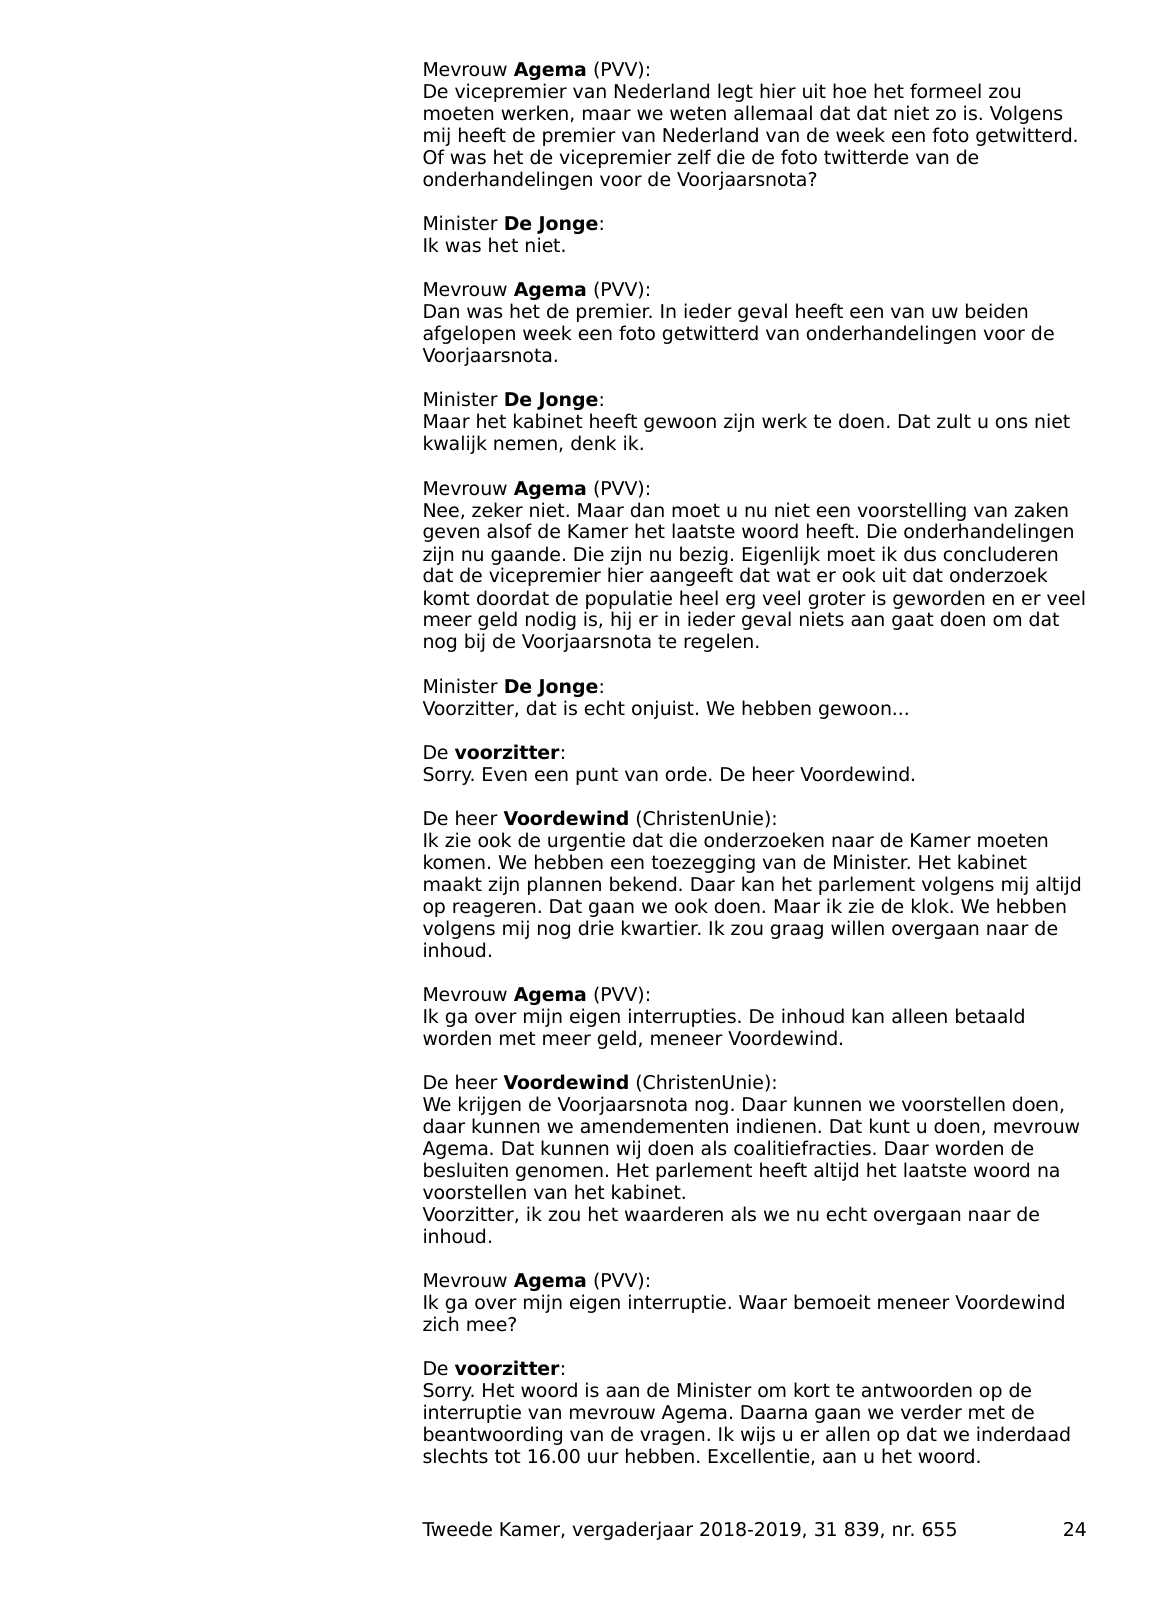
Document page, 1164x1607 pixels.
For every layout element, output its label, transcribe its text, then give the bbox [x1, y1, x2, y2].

text Ik ga over mijn eigen interruptie. Waar bemoeit meneer Voordewind zich mee? [422, 1292, 1087, 1336]
text Mevrouw Agema (PVV): [422, 1270, 1087, 1292]
text Mevrouw Agema (PVV): [422, 984, 1087, 1006]
text Sorry. Even een punt van orde. De heer Voordewind. [422, 764, 1087, 786]
text Nee, zeker niet. Maar dan moet u nu niet een voorstelling van zaken geven alsof de Kamer het laatste woord heeft. Die onderhandelingen zijn nu gaande. Die zijn nu bezig. Eigenlijk moet ik dus concluderen dat de vicepremier hier aangeeft dat wat er ook uit dat onderzoek komt doordat de populatie heel erg veel groter is geworden en er veel meer geld nodig is, hij er in ieder geval niets aan gaat doen om dat nog bij de Voorjaarsnota te regelen. [422, 499, 1087, 653]
text We krijgen de Voorjaarsnota nog. Daar kunnen we voorstellen doen, daar kunnen we amendementen indienen. Dat kunt u doen, mevrouw Agema. Dat kunnen wij doen als coalitiefracties. Daar worden de besluiten genomen. Het parlement heeft altijd het laatste woord na voorstellen van het kabinet. [422, 1094, 1087, 1204]
text Ik zie ook de urgentie dat die onderzoeken naar de Kamer moeten komen. We hebben een toezegging van de Minister. Het kabinet maakt zijn plannen bekend. Daar kan het parlement volgens mij altijd op reageren. Dat gaan we ook doen. Maar ik zie de klok. We hebben volgens mij nog drie kwartier. Ik zou graag willen overgaan naar de inhoud. [422, 830, 1087, 962]
text Voorzitter, ik zou het waarderen als we nu echt overgaan naar de inhoud. [422, 1204, 1087, 1248]
text De heer Voordewind (ChristenUnie): [422, 808, 1087, 830]
text De heer Voordewind (ChristenUnie): [422, 1072, 1087, 1094]
text Ik was het niet. [422, 235, 1087, 257]
text Minister De Jonge: [422, 676, 1087, 697]
text De voorzitter: [422, 742, 1087, 764]
text Mevrouw Agema (PVV): [422, 59, 1087, 81]
text Dan was het de premier. In ieder geval heeft een van uw beiden afgelopen week een foto getwitterd van onderhandelingen voor de Voorjaarsnota. [422, 301, 1087, 367]
text Sorry. Het woord is aan de Minister om kort te antwoorden op de interruptie van mevrouw Agema. Daarna gaan we verder met de beantwoording van de vragen. Ik wijs u er allen op dat we inderdaad slechts tot 16.00 uur hebben. Excellentie, aan u het woord. [422, 1380, 1087, 1468]
text De vicepremier van Nederland legt hier uit hoe het formeel zou moeten werken, maar we weten allemaal dat dat niet zo is. Volgens mij heeft de premier van Nederland van de week een foto getwitterd. Of was het de vicepremier zelf die de foto twitterde van de onderhandelingen voor de Voorjaarsnota? [422, 81, 1087, 191]
text Voorzitter, dat is echt onjuist. We hebben gewoon... [422, 697, 1087, 719]
text Maar het kabinet heeft gewoon zijn werk te doen. Dat zult u ons niet kwalijk nemen, denk ik. [422, 411, 1087, 455]
text Mevrouw Agema (PVV): [422, 279, 1087, 301]
text Minister De Jonge: [422, 213, 1087, 235]
text Minister De Jonge: [422, 389, 1087, 411]
text Mevrouw Agema (PVV): [422, 477, 1087, 499]
text Ik ga over mijn eigen interrupties. De inhoud kan alleen betaald worden met meer geld, meneer Voordewind. [422, 1006, 1087, 1050]
text De voorzitter: [422, 1358, 1087, 1380]
